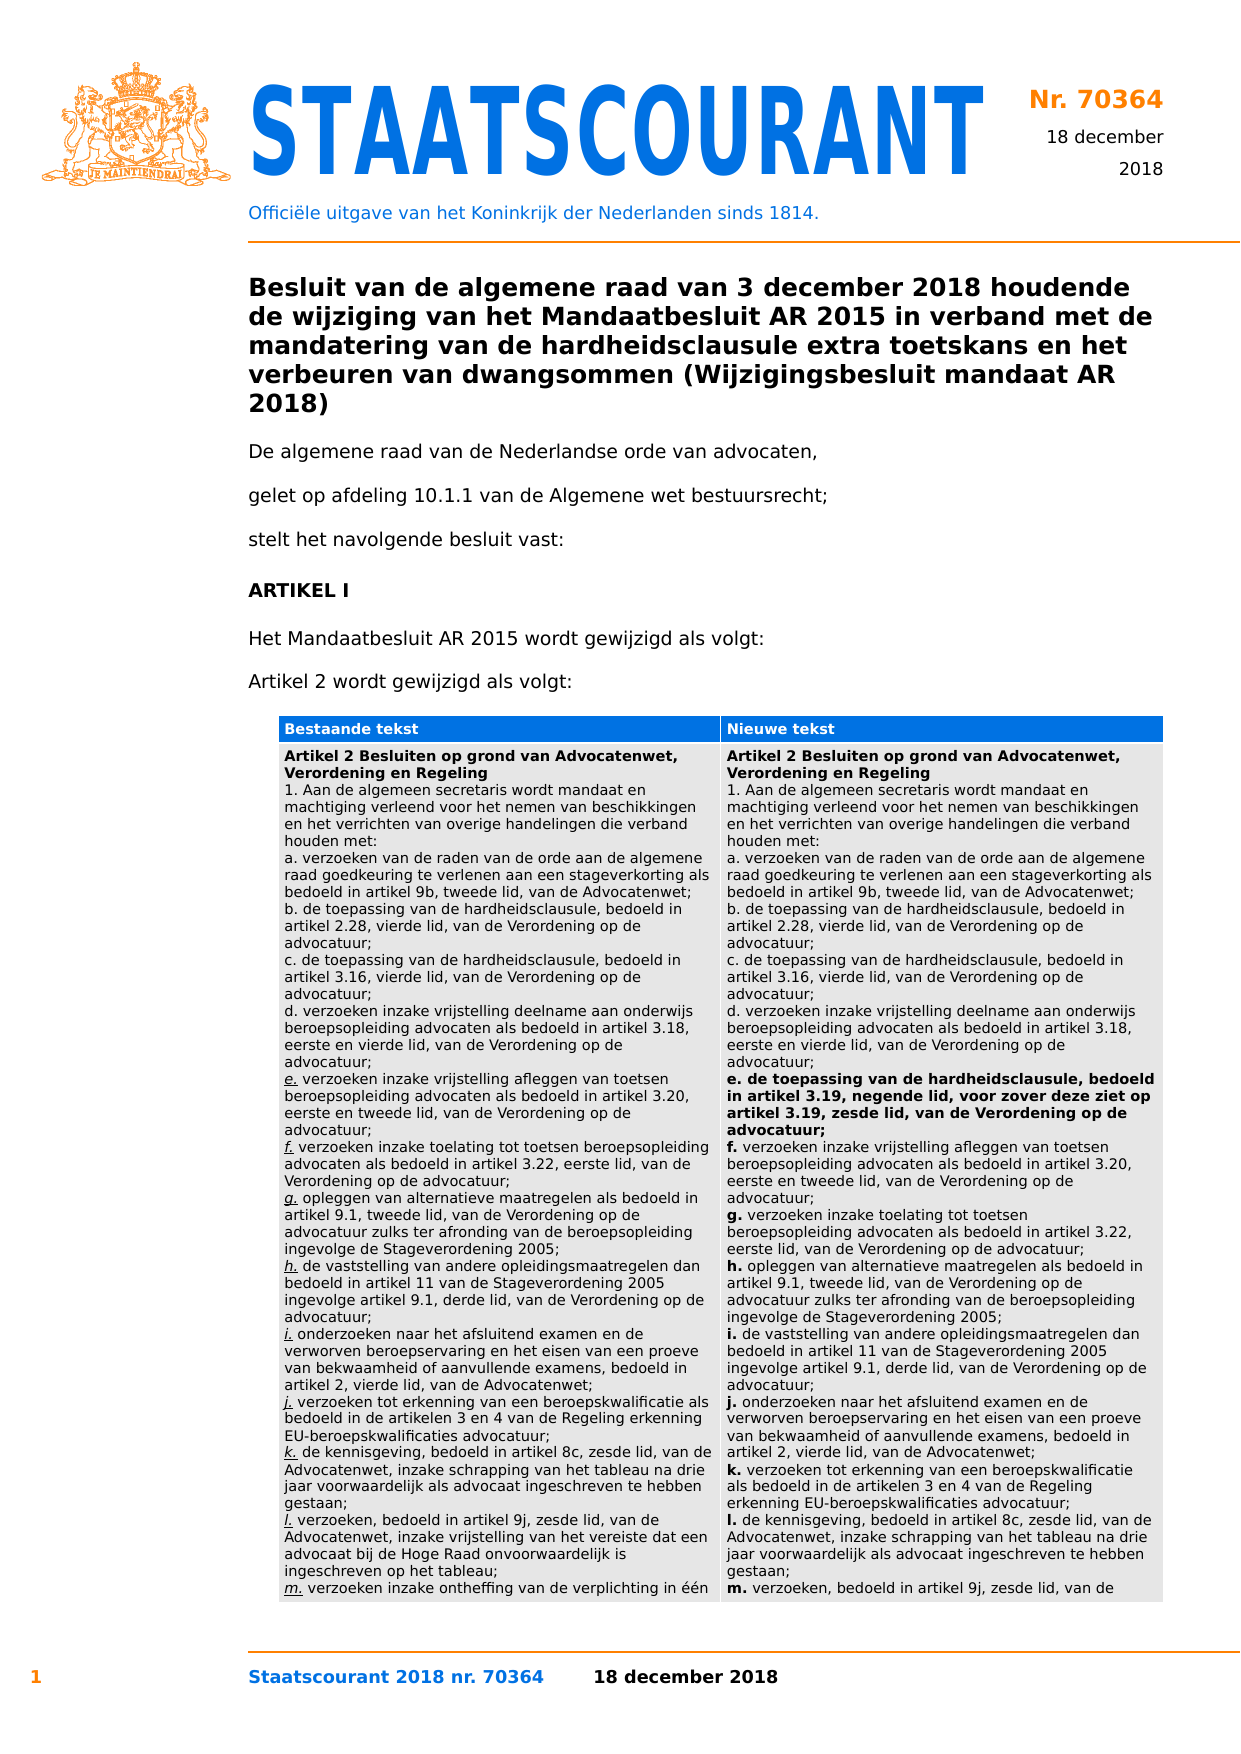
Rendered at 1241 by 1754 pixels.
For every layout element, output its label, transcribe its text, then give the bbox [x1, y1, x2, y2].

subtitle Besluit van de algemene raad van 3 december 2018 houdende de wijziging van het Mandaatbesluit AR 2015 in verband met de mandatering van de hardheidsclausule extra toetskans en het verbeuren van dwangsommen (Wijzigingsbesluit mandaat AR 2018) [248, 273, 1163, 419]
subtitle ARTIKEL I [248, 580, 1163, 602]
table_cell Artikel 2 Besluiten op grond van Advocatenwet, Verordening en Regeling 1. Aan de algemeen secretaris wordt mandaat en machtiging verleend voor het nemen van beschikkingen en het verrichten van overige handelingen die verband houden met: a. verzoeken van de raden van de orde aan de algemene raad goedkeuring te verlenen aan een stageverkorting als bedoeld in artikel 9b, tweede lid, van de Advocatenwet; b. de toepassing van de hardheidsclausule, bedoeld in artikel 2.28, vierde lid, van de Verordening op de advocatuur; c. de toepassing van de hardheidsclausule, bedoeld in artikel 3.16, vierde lid, van de Verordening op de advocatuur; d. verzoeken inzake vrijstelling deelname aan onderwijs beroepsopleiding advocaten als bedoeld in artikel 3.18, eerste en vierde lid, van de Verordening op de advocatuur; e. verzoeken inzake vrijstelling afleggen van toetsen beroepsopleiding advocaten als bedoeld in artikel 3.20, eerste en tweede lid, van de Verordening op de advocatuur; f. verzoeken inzake toelating tot toetsen beroepsopleiding advocaten als bedoeld in artikel 3.22, eerste lid, van de Verordening op de advocatuur; g. opleggen van alternatieve maatregelen als bedoeld in artikel 9.1, tweede lid, van de Verordening op de advocatuur zulks ter afronding van de beroepsopleiding ingevolge de Stageverordening 2005; h. de vaststelling van andere opleidingsmaatregelen dan bedoeld in artikel 11 van de Stageverordening 2005 ingevolge artikel 9.1, derde lid, van de Verordening op de advocatuur; i. onderzoeken naar het afsluitend examen en de verworven beroepservaring en het eisen van een proeve van bekwaamheid of aanvullende examens, bedoeld in artikel 2, vierde lid, van de Advocatenwet; j. verzoeken tot erkenning van een beroepskwalificatie als bedoeld in de artikelen 3 en 4 van de Regeling erkenning EU-beroepskwalificaties advocatuur; k. de kennisgeving, bedoeld in artikel 8c, zesde lid, van de Advocatenwet, inzake schrapping van het tableau na drie jaar voorwaardelijk als advocaat ingeschreven te hebben gestaan; l. verzoeken, bedoeld in artikel 9j, zesde lid, van de Advocatenwet, inzake vrijstelling van het vereiste dat een advocaat bij de Hoge Raad onvoorwaardelijk is ingeschreven op het tableau; m. verzoeken inzake ontheffing van de verplichting in één [279, 744, 720, 1602]
table_header Bestaande tekst [279, 716, 720, 742]
table_cell Artikel 2 Besluiten op grond van Advocatenwet, Verordening en Regeling 1. Aan de algemeen secretaris wordt mandaat en machtiging verleend voor het nemen van beschikkingen en het verrichten van overige handelingen die verband houden met: a. verzoeken van de raden van de orde aan de algemene raad goedkeuring te verlenen aan een stageverkorting als bedoeld in artikel 9b, tweede lid, van de Advocatenwet; b. de toepassing van de hardheidsclausule, bedoeld in artikel 2.28, vierde lid, van de Verordening op de advocatuur; c. de toepassing van de hardheidsclausule, bedoeld in artikel 3.16, vierde lid, van de Verordening op de advocatuur; d. verzoeken inzake vrijstelling deelname aan onderwijs beroepsopleiding advocaten als bedoeld in artikel 3.18, eerste en vierde lid, van de Verordening op de advocatuur; e. de toepassing van de hardheidsclausule, bedoeld in artikel 3.19, negende lid, voor zover deze ziet op artikel 3.19, zesde lid, van de Verordening op de advocatuur; f. verzoeken inzake vrijstelling afleggen van toetsen beroepsopleiding advocaten als bedoeld in artikel 3.20, eerste en tweede lid, van de Verordening op de advocatuur; g. verzoeken inzake toelating tot toetsen beroepsopleiding advocaten als bedoeld in artikel 3.22, eerste lid, van de Verordening op de advocatuur; h. opleggen van alternatieve maatregelen als bedoeld in artikel 9.1, tweede lid, van de Verordening op de advocatuur zulks ter afronding van de beroepsopleiding ingevolge de Stageverordening 2005; i. de vaststelling van andere opleidingsmaatregelen dan bedoeld in artikel 11 van de Stageverordening 2005 ingevolge artikel 9.1, derde lid, van de Verordening op de advocatuur; j. onderzoeken naar het afsluitend examen en de verworven beroepservaring en het eisen van een proeve van bekwaamheid of aanvullende examens, bedoeld in artikel 2, vierde lid, van de Advocatenwet; k. verzoeken tot erkenning van een beroepskwalificatie als bedoeld in de artikelen 3 en 4 van de Regeling erkenning EU-beroepskwalificaties advocatuur; l. de kennisgeving, bedoeld in artikel 8c, zesde lid, van de Advocatenwet, inzake schrapping van het tableau na drie jaar voorwaardelijk als advocaat ingeschreven te hebben gestaan; m. verzoeken, bedoeld in artikel 9j, zesde lid, van de [721, 744, 1163, 1602]
table_cell Officiële uitgave van het Koninkrijk der Nederlanden sinds 1814. [248, 203, 1240, 241]
table_cell 2018 [998, 153, 1240, 203]
text gelet op afdeling 10.1.1 van de Algemene wet bestuursrecht; [248, 484, 1163, 507]
table_header Nr. 70364 [998, 62, 1240, 121]
table_header STAATSCOURANT [248, 62, 998, 203]
text De algemene raad van de Nederlandse orde van advocaten, [248, 441, 1163, 463]
table_cell 18 december [998, 121, 1240, 153]
table_header Nieuwe tekst [721, 716, 1163, 742]
text Het Mandaatbesluit AR 2015 wordt gewijzigd als volgt: [248, 627, 1163, 649]
picture [41, 62, 231, 186]
table_header [25, 62, 248, 241]
text Artikel 2 wordt gewijzigd als volgt: [248, 671, 1163, 693]
text stelt het navolgende besluit vast: [248, 528, 1163, 550]
